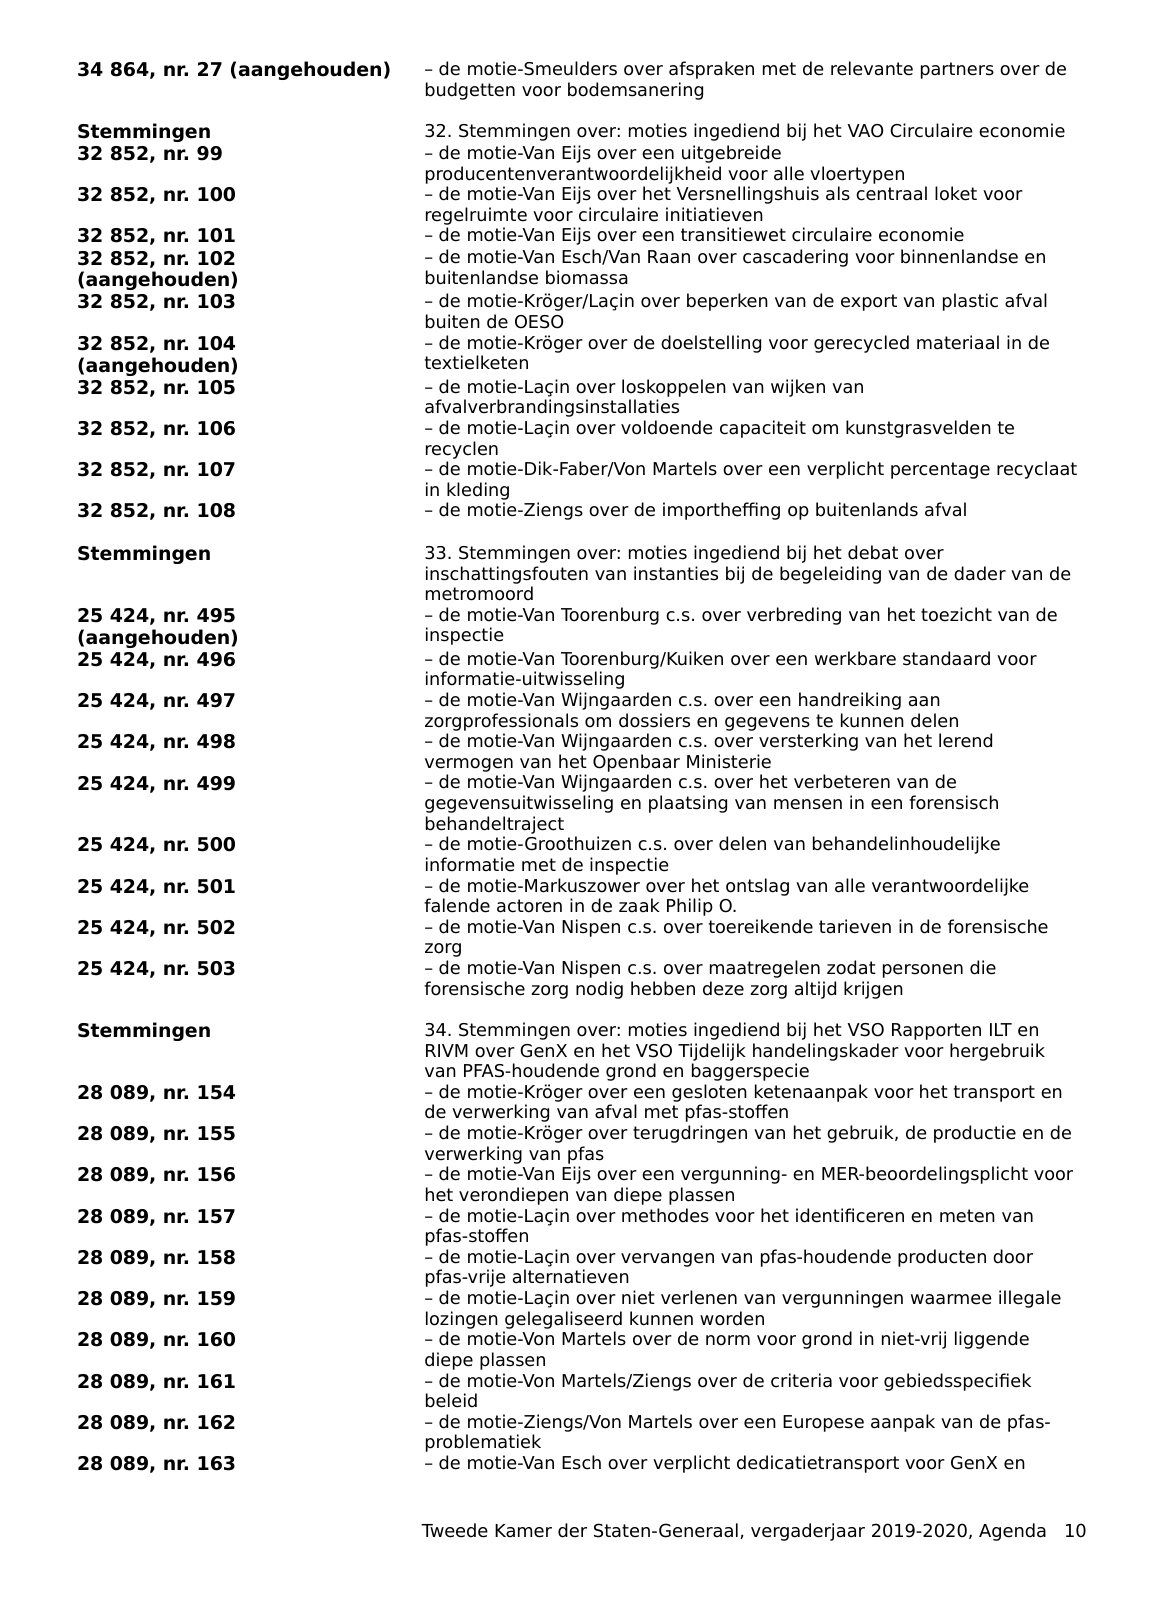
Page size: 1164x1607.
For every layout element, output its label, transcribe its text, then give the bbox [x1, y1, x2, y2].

table_cell 28 089, nr. 157 [77, 1206, 401, 1247]
table_cell [401, 1371, 418, 1412]
table_cell – de motie-Van Esch over verplicht dedicatietransport voor GenX en [418, 1453, 1087, 1475]
table_cell [401, 377, 418, 418]
table_cell – de motie-Van Toorenburg/Kuiken over een werkbare standaard voor informatie-uitwisseling [418, 649, 1087, 690]
table_cell 25 424, nr. 503 [77, 958, 401, 999]
table_cell 32 852, nr. 104 (aangehouden) [77, 333, 401, 377]
table_cell – de motie-Van Nispen c.s. over toereikende tarieven in de forensische zorg [418, 917, 1087, 958]
table_cell – de motie-Kröger over de doelstelling voor gerecycled materiaal in de textielketen [418, 333, 1087, 377]
table_cell [401, 876, 418, 917]
table_cell 25 424, nr. 497 [77, 690, 401, 731]
table_cell [401, 1412, 418, 1453]
table_cell 32 852, nr. 105 [77, 377, 401, 418]
table_cell [401, 100, 418, 121]
table_cell [77, 522, 401, 543]
table_cell [401, 1288, 418, 1329]
table_cell [401, 543, 418, 605]
table_cell 28 089, nr. 156 [77, 1164, 401, 1206]
table_cell [401, 958, 418, 999]
table_cell 28 089, nr. 158 [77, 1247, 401, 1288]
table_cell – de motie-Laçin over vervangen van pfas-houdende producten door pfas-vrije alternatieven [418, 1247, 1087, 1288]
table_cell 28 089, nr. 155 [77, 1123, 401, 1164]
table_cell [401, 291, 418, 333]
table_cell [401, 1453, 418, 1475]
table_cell – de motie-Van Toorenburg c.s. over verbreding van het toezicht van de inspectie [418, 605, 1087, 649]
table_cell Stemmingen [77, 1020, 401, 1082]
table_cell 25 424, nr. 502 [77, 917, 401, 958]
table_cell 25 424, nr. 499 [77, 773, 401, 834]
table_cell [401, 248, 418, 291]
table_cell [401, 999, 418, 1020]
table_cell [401, 731, 418, 772]
table_cell – de motie-Kröger over terugdringen van het gebruik, de productie en de verwerking van pfas [418, 1123, 1087, 1164]
table_cell – de motie-Von Martels over de norm voor grond in niet-vrij liggende diepe plassen [418, 1329, 1087, 1371]
table_cell [401, 649, 418, 690]
table_cell 32 852, nr. 103 [77, 291, 401, 333]
table_cell 28 089, nr. 160 [77, 1329, 401, 1371]
table_cell [401, 418, 418, 459]
table_cell [401, 917, 418, 958]
table_cell [401, 121, 418, 143]
table_cell [401, 1123, 418, 1164]
table_cell [401, 500, 418, 522]
table_cell [401, 834, 418, 876]
table_cell [401, 333, 418, 377]
table_cell 32 852, nr. 107 [77, 459, 401, 500]
table_cell [401, 690, 418, 731]
table_cell [401, 184, 418, 225]
table_cell – de motie-Kröger/Laçin over beperken van de export van plastic afval buiten de OESO [418, 291, 1087, 333]
table_cell 25 424, nr. 496 [77, 649, 401, 690]
table_cell [401, 1329, 418, 1371]
table_cell – de motie-Laçin over methodes voor het identificeren en meten van pfas-stoffen [418, 1206, 1087, 1247]
table_cell – de motie-Dik-Faber/Von Martels over een verplicht percentage recyclaat in kleding [418, 459, 1087, 500]
table_cell 32 852, nr. 99 [77, 143, 401, 184]
table_cell – de motie-Van Eijs over een vergunning- en MER-beoordelingsplicht voor het verondiepen van diepe plassen [418, 1164, 1087, 1206]
table_cell 28 089, nr. 161 [77, 1371, 401, 1412]
table_cell – de motie-Ziengs over de importheffing op buitenlands afval [418, 500, 1087, 522]
table_cell – de motie-Van Wijngaarden c.s. over een handreiking aan zorgprofessionals om dossiers en gegevens te kunnen delen [418, 690, 1087, 731]
table_cell [401, 522, 418, 543]
table_cell 33. Stemmingen over: moties ingediend bij het debat over inschattingsfouten van instanties bij de begeleiding van de dader van de metromoord [418, 543, 1087, 605]
table_cell [77, 100, 401, 121]
table_cell 32 852, nr. 108 [77, 500, 401, 522]
table_cell [401, 1247, 418, 1288]
table_cell 34. Stemmingen over: moties ingediend bij het VSO Rapporten ILT en RIVM over GenX en het VSO Tijdelijk handelingskader voor hergebruik van PFAS-houdende grond en baggerspecie [418, 1020, 1087, 1082]
table_cell 28 089, nr. 163 [77, 1453, 401, 1475]
table_cell [401, 1020, 418, 1082]
table_cell – de motie-Van Esch/Van Raan over cascadering voor binnenlandse en buitenlandse biomassa [418, 248, 1087, 291]
table_cell 25 424, nr. 498 [77, 731, 401, 772]
table_cell – de motie-Laçin over niet verlenen van vergunningen waarmee illegale lozingen gelegaliseerd kunnen worden [418, 1288, 1087, 1329]
table_cell [401, 1164, 418, 1206]
table_cell [401, 773, 418, 834]
table_cell – de motie-Laçin over voldoende capaciteit om kunstgrasvelden te recyclen [418, 418, 1087, 459]
table_cell – de motie-Laçin over loskoppelen van wijken van afvalverbrandingsinstallaties [418, 377, 1087, 418]
table_cell – de motie-Van Eijs over een transitiewet circulaire economie [418, 225, 1087, 247]
table_cell [418, 100, 1087, 121]
table_cell 25 424, nr. 500 [77, 834, 401, 876]
table_cell – de motie-Van Wijngaarden c.s. over versterking van het lerend vermogen van het Openbaar Ministerie [418, 731, 1087, 772]
table_cell [418, 522, 1087, 543]
table_cell [401, 459, 418, 500]
table_cell [401, 605, 418, 649]
table_cell 32 852, nr. 100 [77, 184, 401, 225]
table_cell – de motie-Ziengs/Von Martels over een Europese aanpak van de pfas-problematiek [418, 1412, 1087, 1453]
table_cell 34 864, nr. 27 (aangehouden) [77, 59, 401, 100]
table_cell 25 424, nr. 495 (aangehouden) [77, 605, 401, 649]
table_cell 28 089, nr. 154 [77, 1082, 401, 1123]
table_cell 32 852, nr. 101 [77, 225, 401, 247]
table_cell – de motie-Von Martels/Ziengs over de criteria voor gebiedsspecifiek beleid [418, 1371, 1087, 1412]
table_cell – de motie-Smeulders over afspraken met de relevante partners over de budgetten voor bodemsanering [418, 59, 1087, 100]
table_cell 28 089, nr. 159 [77, 1288, 401, 1329]
table_cell – de motie-Van Eijs over een uitgebreide producentenverantwoordelijkheid voor alle vloertypen [418, 143, 1087, 184]
table_cell – de motie-Van Eijs over het Versnellingshuis als centraal loket voor regelruimte voor circulaire initiatieven [418, 184, 1087, 225]
table_cell 28 089, nr. 162 [77, 1412, 401, 1453]
table_cell [401, 59, 418, 100]
table_cell Stemmingen [77, 121, 401, 143]
table_cell [401, 143, 418, 184]
table_cell 25 424, nr. 501 [77, 876, 401, 917]
table_cell – de motie-Van Wijngaarden c.s. over het verbeteren van de gegevensuitwisseling en plaatsing van mensen in een forensisch behandeltraject [418, 773, 1087, 834]
table_cell 32. Stemmingen over: moties ingediend bij het VAO Circulaire economie [418, 121, 1087, 143]
table_cell 32 852, nr. 106 [77, 418, 401, 459]
table_cell – de motie-Groothuizen c.s. over delen van behandelinhoudelijke informatie met de inspectie [418, 834, 1087, 876]
table_cell [401, 1206, 418, 1247]
table_cell [401, 1082, 418, 1123]
table_cell [418, 999, 1087, 1020]
table_cell – de motie-Markuszower over het ontslag van alle verantwoordelijke falende actoren in de zaak Philip O. [418, 876, 1087, 917]
table_cell [77, 999, 401, 1020]
table_cell – de motie-Kröger over een gesloten ketenaanpak voor het transport en de verwerking van afval met pfas-stoffen [418, 1082, 1087, 1123]
table_cell 32 852, nr. 102 (aangehouden) [77, 248, 401, 291]
table_cell [401, 225, 418, 247]
table_cell Stemmingen [77, 543, 401, 605]
table_cell – de motie-Van Nispen c.s. over maatregelen zodat personen die forensische zorg nodig hebben deze zorg altijd krijgen [418, 958, 1087, 999]
